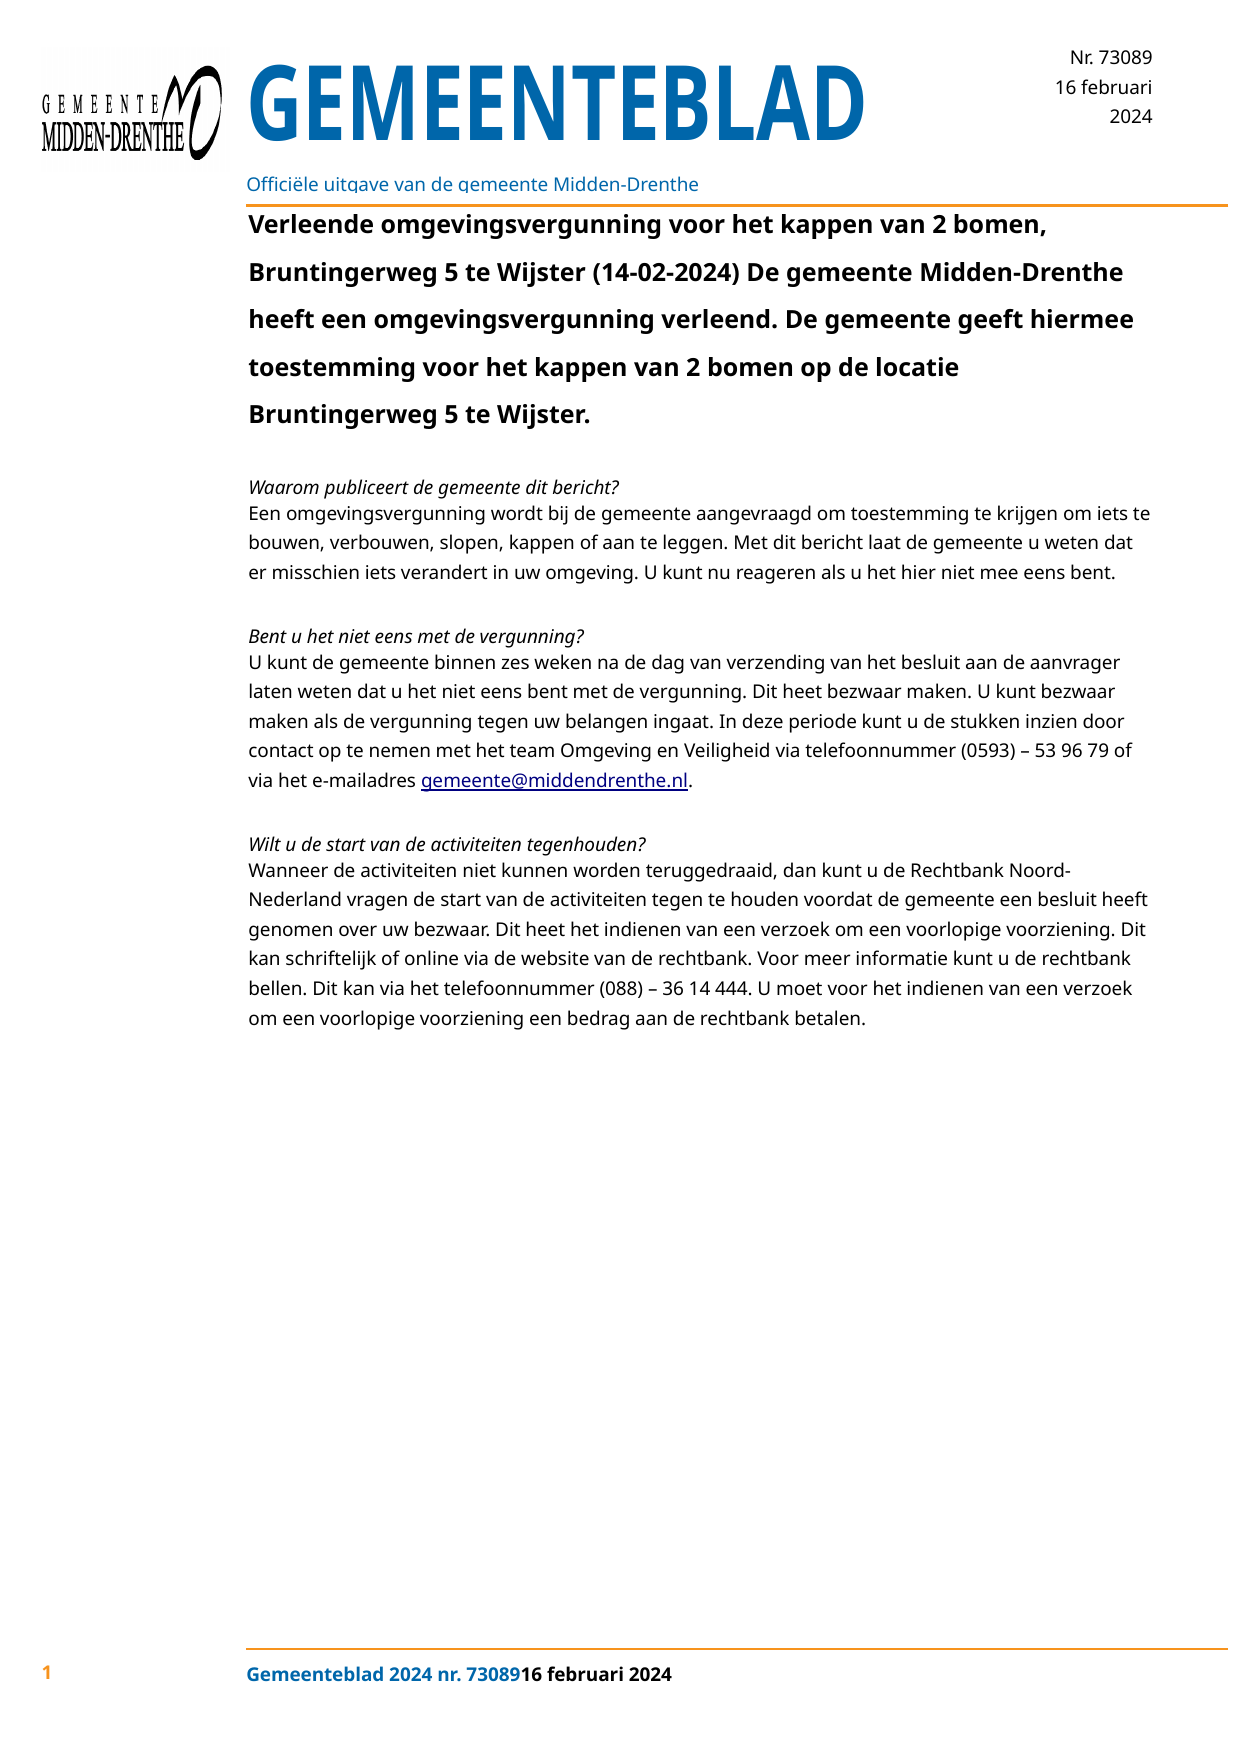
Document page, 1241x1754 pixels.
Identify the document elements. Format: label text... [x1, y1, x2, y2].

text Wilt u de start van de activiteiten tegenhouden? [248, 831, 1152, 857]
text Verleende omgevingsvergunning voor het kappen van 2 bomen, Bruntingerweg 5 te Wijster (14-02-2024) De gemeente Midden-Drenthe heeft een omgevingsvergunning verleend. De gemeente geeft hiermee toestemming voor het kappen van 2 bomen op de locatie Bruntingerweg 5 te Wijster. [248, 207, 1152, 431]
picture [41, 47, 231, 172]
text Waarom publiceert de gemeente dit bericht? [248, 474, 1152, 500]
text Een omgevingsvergunning wordt bij de gemeente aangevraagd om toestemming te krijgen om iets te bouwen, verbouwen, slopen, kappen of aan te leggen. Met dit bericht laat de gemeente u weten dat er misschien iets verandert in uw omgeving. U kunt nu reageren als u het hier niet mee eens bent. [248, 500, 1152, 585]
text U kunt de gemeente binnen zes weken na de dag van verzending van het besluit aan de aanvrager laten weten dat u het niet eens bent met de vergunning. Dit heet bezwaar maken. U kunt bezwaar maken als de vergunning tegen uw belangen ingaat. In deze periode kunt u de stukken inzien door contact op te nemen met het team Omgeving en Veiligheid via telefoonnummer (0593) – 53 96 79 of via het e-mailadres gemeente@middendrenthe.nl. [248, 649, 1152, 793]
text Wanneer de activiteiten niet kunnen worden teruggedraaid, dan kunt u de Rechtbank Noord-Nederland vragen de start van de activiteiten tegen te houden voordat de gemeente een besluit heeft genomen over uw bezwaar. Dit heet het indienen van een verzoek om een voorlopige voorziening. Dit kan schriftelijk of online via de website van de rechtbank. Voor meer informatie kunt u de rechtbank bellen. Dit kan via het telefoonnummer (088) – 36 14 444. U moet voor het indienen van een verzoek om een voorlopige voorziening een bedrag aan de rechtbank betalen. [248, 857, 1152, 1031]
text Bent u het niet eens met de vergunning? [248, 623, 1152, 649]
